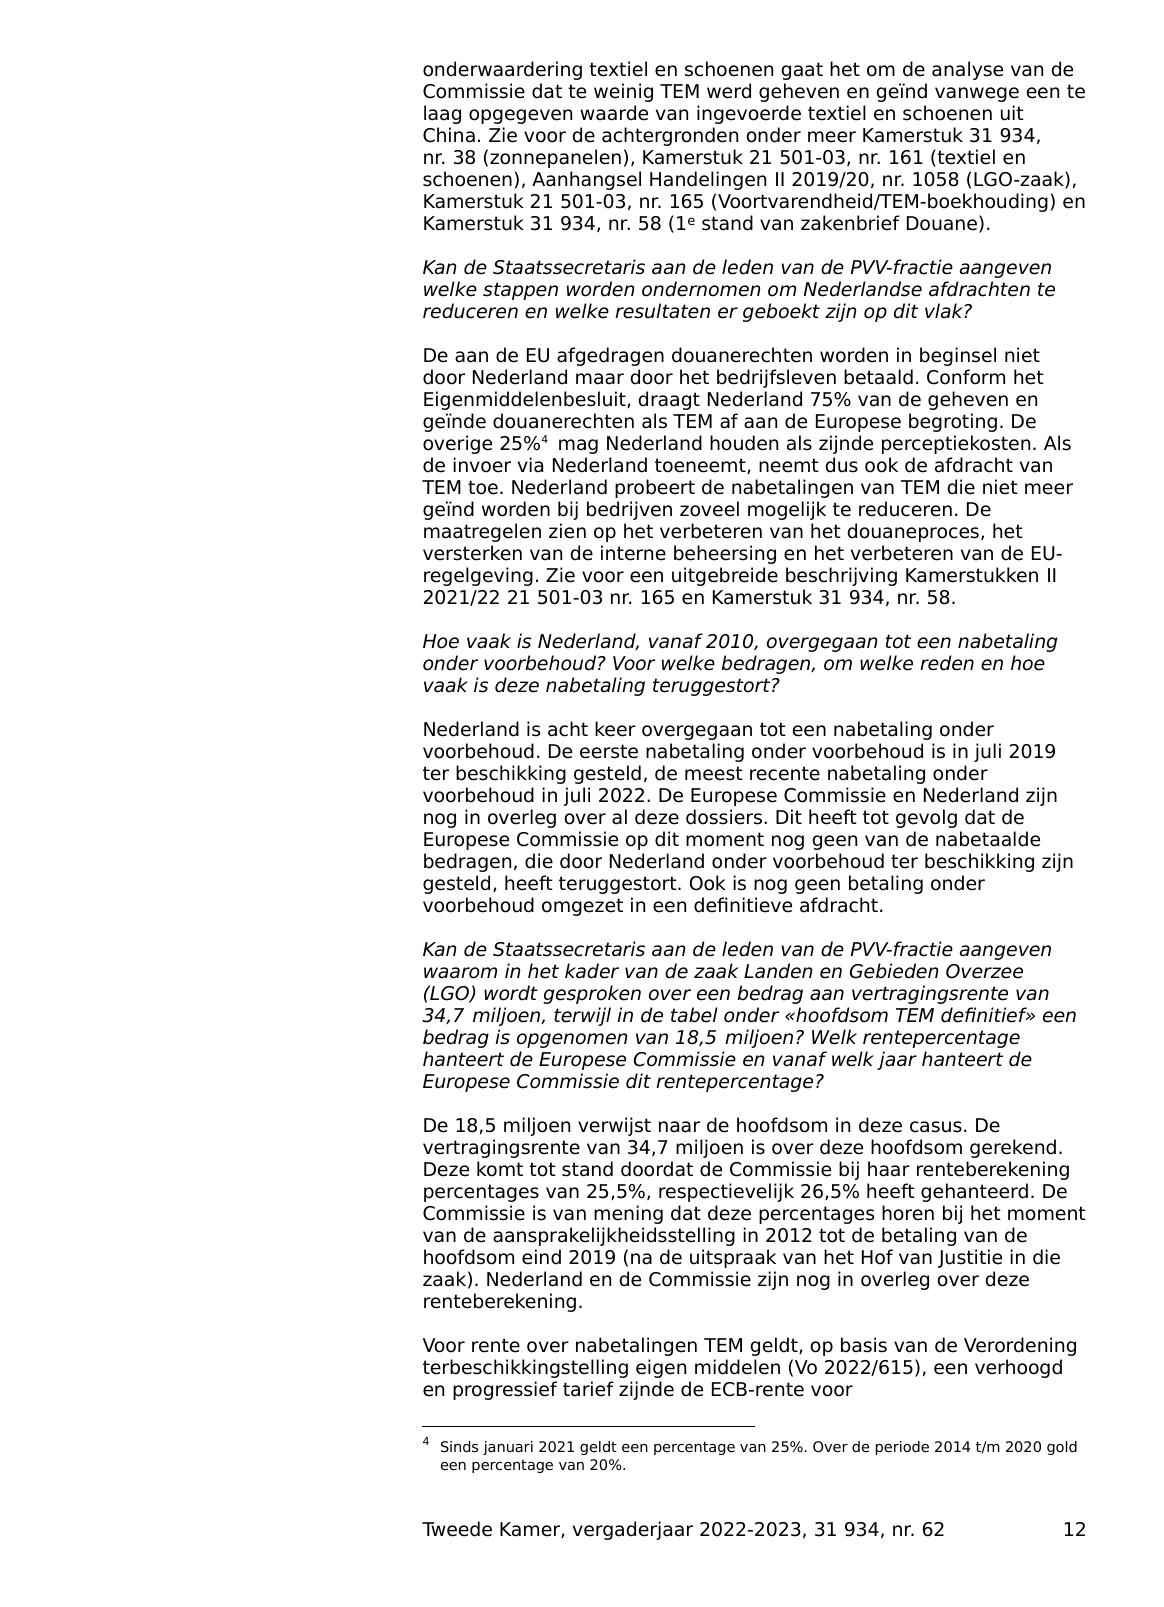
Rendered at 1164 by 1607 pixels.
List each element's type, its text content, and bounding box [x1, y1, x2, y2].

text Kan de Staatssecretaris aan de leden van de PVV-fractie aangeven waarom in het kader van de zaak Landen en Gebieden Overzee (LGO) wordt gesproken over een bedrag aan vertragingsrente van 34,7 miljoen, terwijl in de tabel onder «hoofdsom TEM definitief» een bedrag is opgenomen van 18,5 miljoen? Welk rentepercentage hanteert de Europese Commissie en vanaf welk jaar hanteert de Europese Commissie dit rentepercentage? [422, 939, 1087, 1093]
text De 18,5 miljoen verwijst naar de hoofdsom in deze casus. De vertragingsrente van 34,7 miljoen is over deze hoofdsom gerekend. Deze komt tot stand doordat de Commissie bij haar renteberekening percentages van 25,5%, respectievelijk 26,5% heeft gehanteerd. De Commissie is van mening dat deze percentages horen bij het moment van de aansprakelijkheidsstelling in 2012 tot de betaling van de hoofdsom eind 2019 (na de uitspraak van het Hof van Justitie in die zaak). Nederland en de Commissie zijn nog in overleg over deze renteberekening. [422, 1115, 1087, 1313]
text Hoe vaak is Nederland, vanaf 2010, overgegaan tot een nabetaling onder voorbehoud? Voor welke bedragen, om welke reden en hoe vaak is deze nabetaling teruggestort? [422, 631, 1087, 697]
text Voor rente over nabetalingen TEM geldt, op basis van de Verordening terbeschikkingstelling eigen middelen (Vo 2022/615), een verhoogd en progressief tarief zijnde de ECB-rente voor [422, 1335, 1087, 1401]
text Sinds januari 2021 geldt een percentage van 25%. Over de periode 2014 t/m 2020 gold een percentage van 20%. [422, 1435, 1087, 1474]
text Kan de Staatssecretaris aan de leden van de PVV-fractie aangeven welke stappen worden ondernomen om Nederlandse afdrachten te reduceren en welke resultaten er geboekt zijn op dit vlak? [422, 257, 1087, 323]
text Nederland is acht keer overgegaan tot een nabetaling onder voorbehoud. De eerste nabetaling onder voorbehoud is in juli 2019 ter beschikking gesteld, de meest recente nabetaling onder voorbehoud in juli 2022. De Europese Commissie en Nederland zijn nog in overleg over al deze dossiers. Dit heeft tot gevolg dat de Europese Commissie op dit moment nog geen van de nabetaalde bedragen, die door Nederland onder voorbehoud ter beschikking zijn gesteld, heeft teruggestort. Ook is nog geen betaling onder voorbehoud omgezet in een definitieve afdracht. [422, 719, 1087, 917]
text De aan de EU afgedragen douanerechten worden in beginsel niet door Nederland maar door het bedrijfsleven betaald. Conform het Eigenmiddelenbesluit, draagt Nederland 75% van de geheven en geïnde douanerechten als TEM af aan de Europese begroting. De overige 25% mag Nederland houden als zijnde perceptiekosten. Als de invoer via Nederland toeneemt, neemt dus ook de afdracht van TEM toe. Nederland probeert de nabetalingen van TEM die niet meer geïnd worden bij bedrijven zoveel mogelijk te reduceren. De maatregelen zien op het verbeteren van het douaneproces, het versterken van de interne beheersing en het verbeteren van de EU-regelgeving. Zie voor een uitgebreide beschrijving Kamerstukken II 2021/22 21 501-03 nr. 165 en Kamerstuk 31 934, nr. 58. [422, 345, 1087, 609]
text onderwaardering textiel en schoenen gaat het om de analyse van de Commissie dat te weinig TEM werd geheven en geïnd vanwege een te laag opgegeven waarde van ingevoerde textiel en schoenen uit China. Zie voor de achtergronden onder meer Kamerstuk 31 934, nr. 38 (zonnepanelen), Kamerstuk 21 501-03, nr. 161 (textiel en schoenen), Aanhangsel Handelingen II 2019/20, nr. 1058 (LGO-zaak), Kamerstuk 21 501-03, nr. 165 (Voortvarendheid/TEM-boekhouding) en Kamerstuk 31 934, nr. 58 (1e stand van zakenbrief Douane). [422, 59, 1087, 235]
